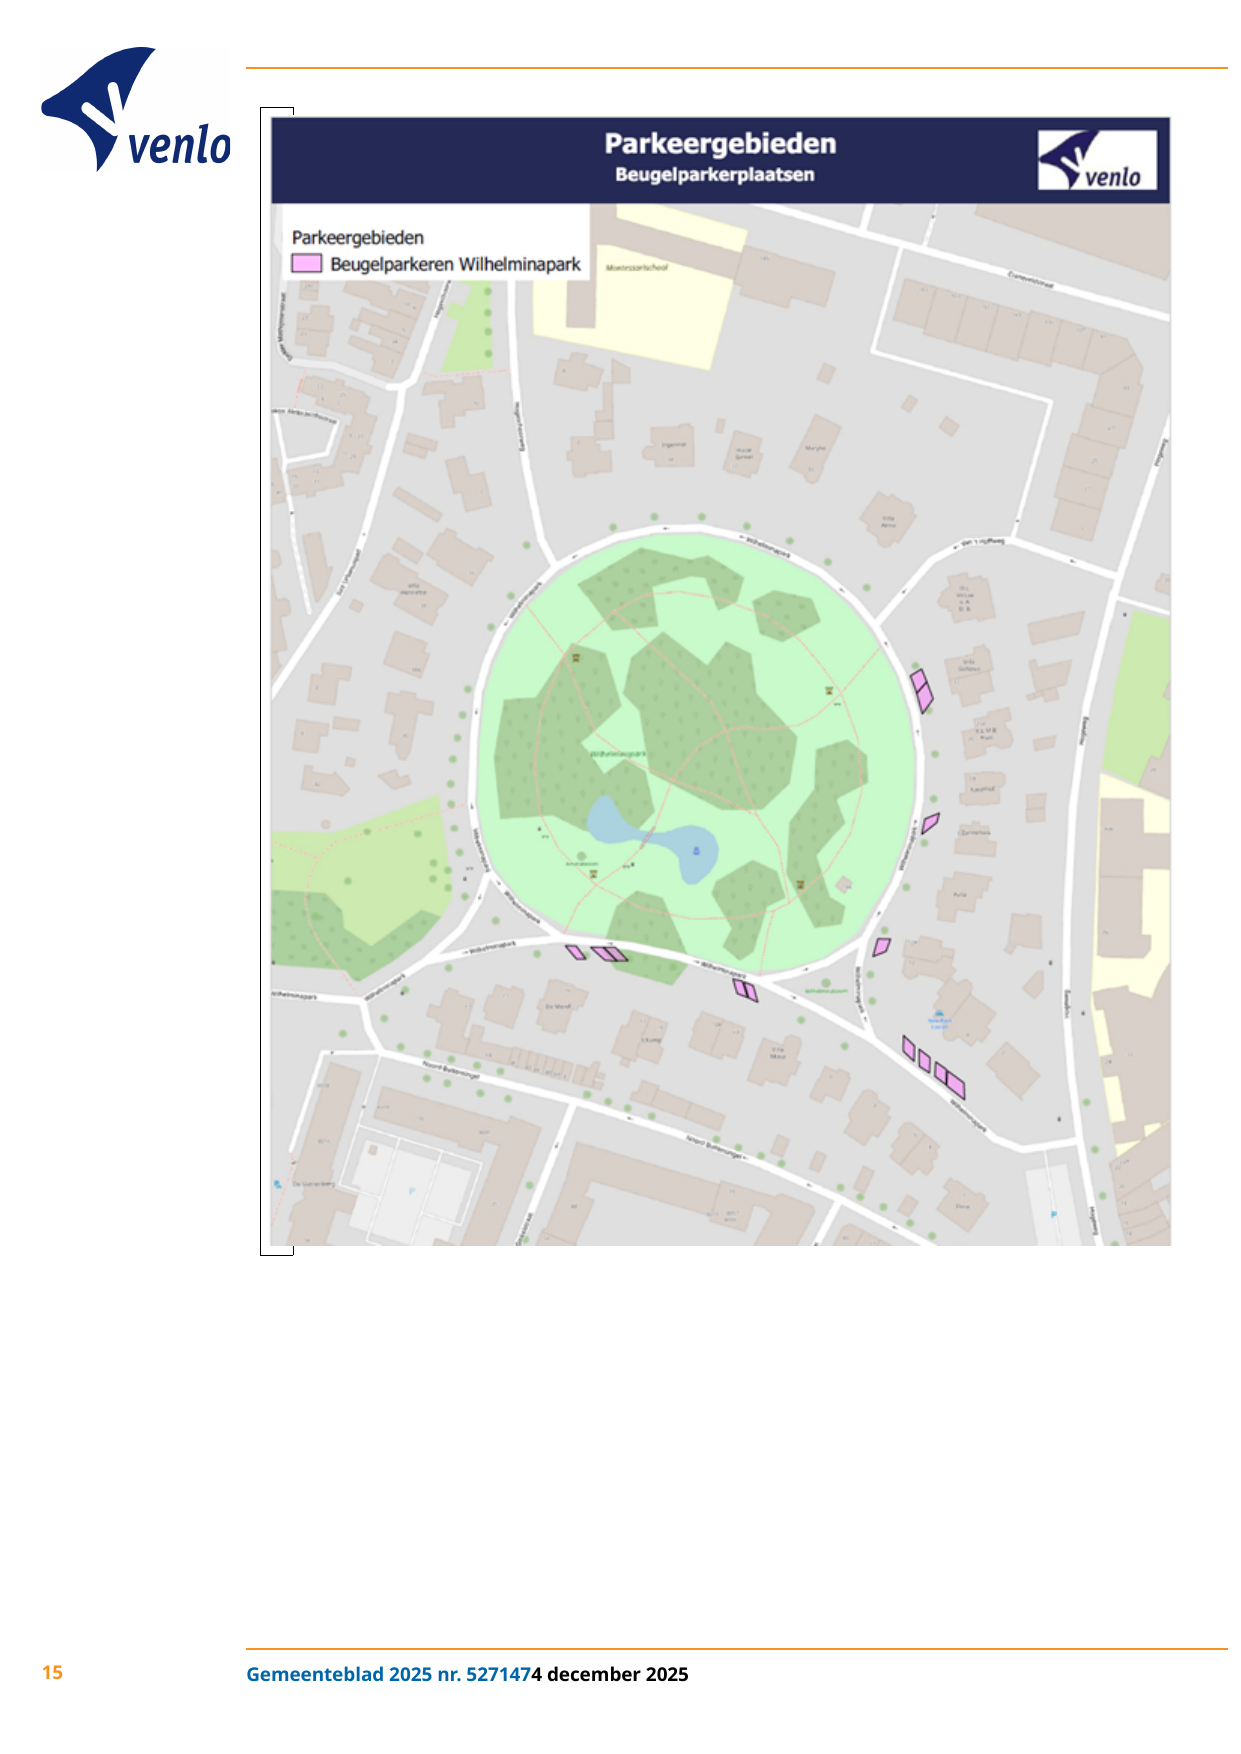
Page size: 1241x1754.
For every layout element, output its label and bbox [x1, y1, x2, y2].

picture [41, 47, 231, 172]
picture [268, 115, 1173, 1246]
